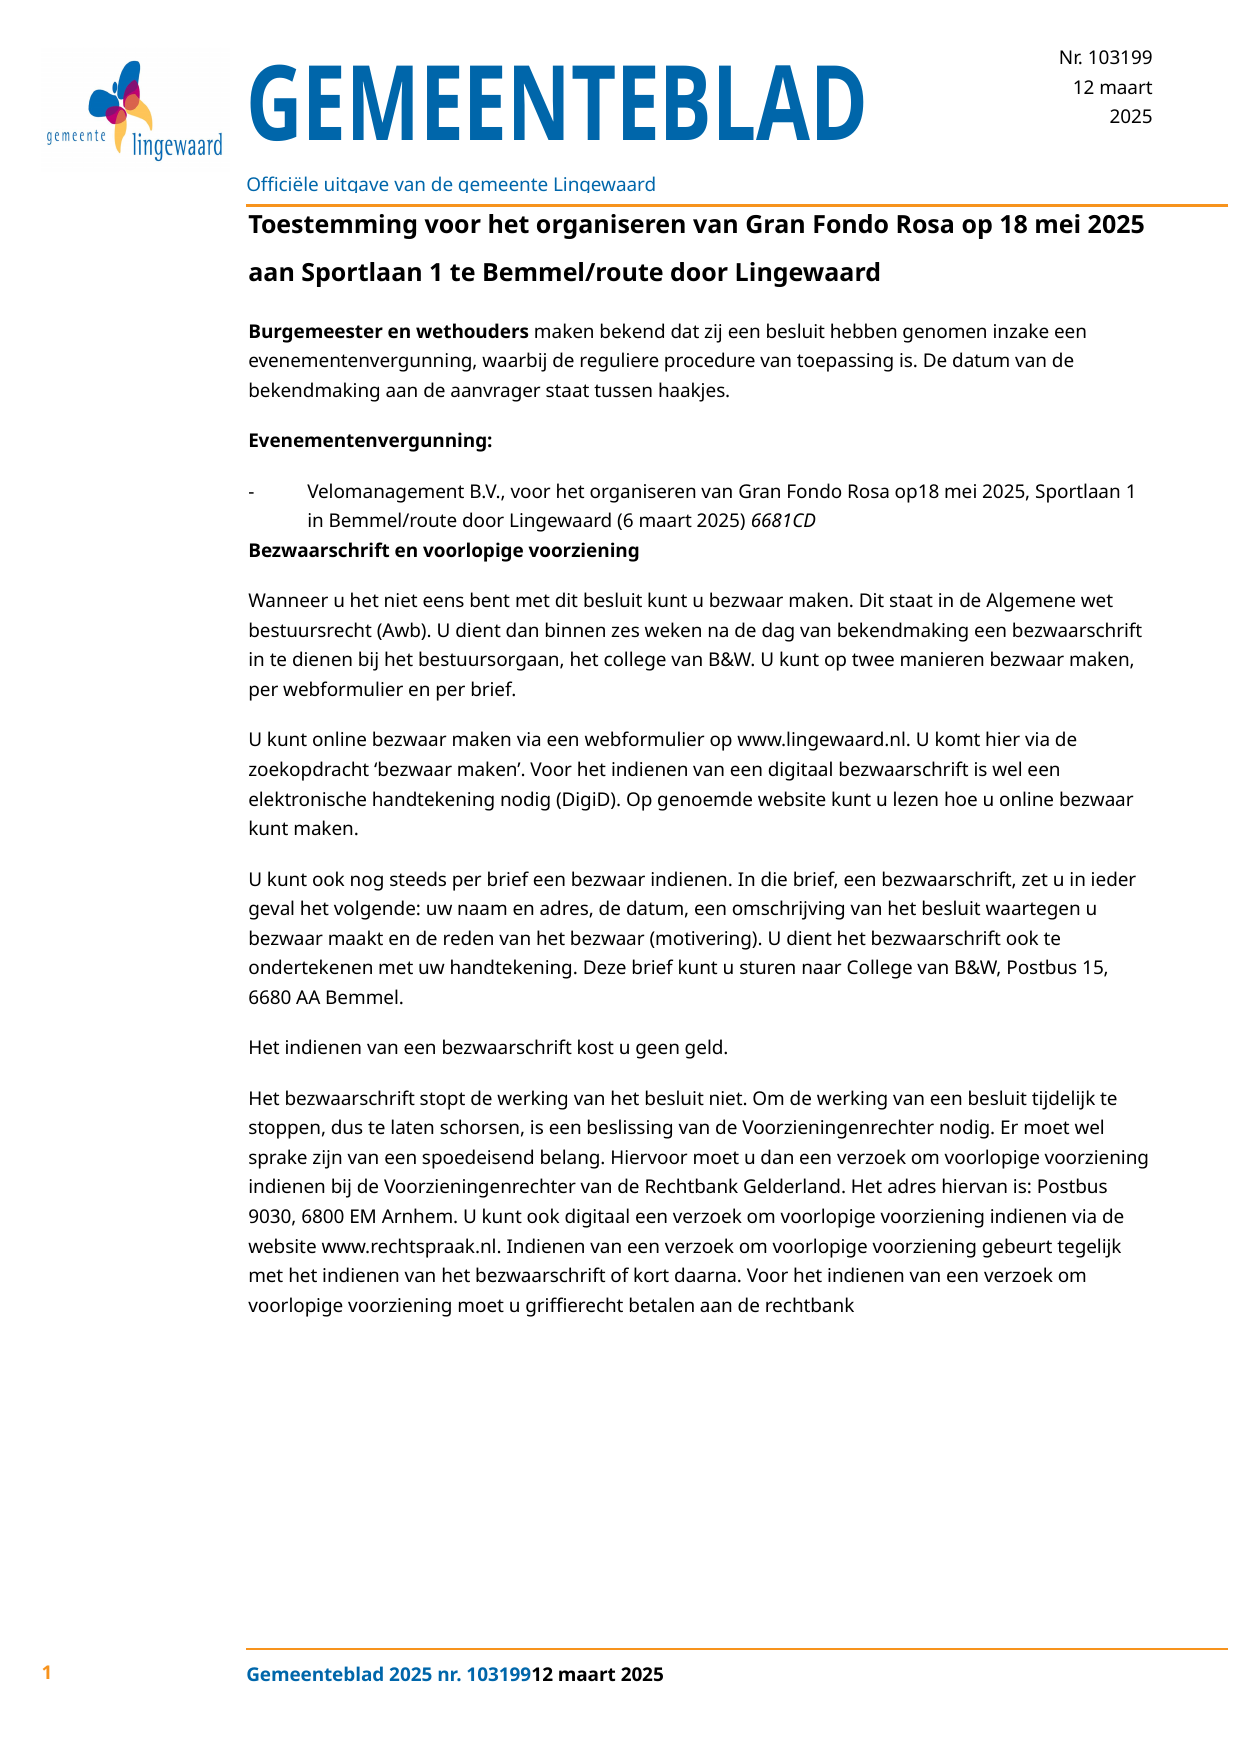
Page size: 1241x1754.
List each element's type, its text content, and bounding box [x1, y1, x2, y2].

text U kunt online bezwaar maken via een webformulier op www.lingewaard.nl. U komt hier via de zoekopdracht ‘bezwaar maken’. Voor het indienen van een digitaal bezwaarschrift is wel een elektronische handtekening nodig (DigiD). Op genoemde website kunt u lezen hoe u online bezwaar kunt maken. [248, 727, 1152, 841]
text Bezwaarschrift en voorlopige voorziening [248, 537, 1152, 563]
text Het bezwaarschrift stopt de werking van het besluit niet. Om de werking van een besluit tijdelijk te stoppen, dus te laten schorsen, is een beslissing van de Voorzieningenrechter nodig. Er moet wel sprake zijn van een spoedeisend belang. Hiervoor moet u dan een verzoek om voorlopige voorziening indienen bij de Voorzieningenrechter van de Rechtbank Gelderland. Het adres hiervan is: Postbus 9030, 6800 EM Arnhem. U kunt ook digitaal een verzoek om voorlopige voorziening indienen via de website www.rechtspraak.nl. Indienen van een verzoek om voorlopige voorziening gebeurt tegelijk met het indienen van het bezwaarschrift of kort daarna. Voor het indienen van een verzoek om voorlopige voorziening moet u griffierecht betalen aan de rechtbank [248, 1085, 1152, 1318]
picture [41, 47, 231, 172]
text Evenementenvergunning: [248, 427, 1152, 453]
text Burgemeester en wethouders maken bekend dat zij een besluit hebben genomen inzake een evenementenvergunning, waarbij de reguliere procedure van toepassing is. De datum van de bekendmaking aan de aanvrager staat tussen haakjes. [248, 318, 1152, 403]
text Toestemming voor het organiseren van Gran Fondo Rosa op 18 mei 2025 aan Sportlaan 1 te Bemmel/route door Lingewaard [248, 207, 1152, 288]
text Wanneer u het niet eens bent met dit besluit kunt u bezwaar maken. Dit staat in de Algemene wet bestuursrecht (Awb). U dient dan binnen zes weken na de dag van bekendmaking een bezwaarschrift in te dienen bij het bestuursorgaan, het college van B&W. U kunt op twee manieren bezwaar maken, per webformulier en per brief. [248, 587, 1152, 702]
text Het indienen van een bezwaarschrift kost u geen geld. [248, 1034, 1152, 1060]
list Velomanagement B.V., voor het organiseren van Gran Fondo Rosa op18 mei 2025, Sportlaan 1 in Bemmel/route door Lingewaard (6 maart 2025) 6681CD [248, 478, 1152, 533]
text U kunt ook nog steeds per brief een bezwaar indienen. In die brief, een bezwaarschrift, zet u in ieder geval het volgende: uw naam en adres, de datum, een omschrijving van het besluit waartegen u bezwaar maakt en de reden van het bezwaar (motivering). U dient het bezwaarschrift ook te ondertekenen met uw handtekening. Deze brief kunt u sturen naar College van B&W, Postbus 15, 6680 AA Bemmel. [248, 866, 1152, 1010]
